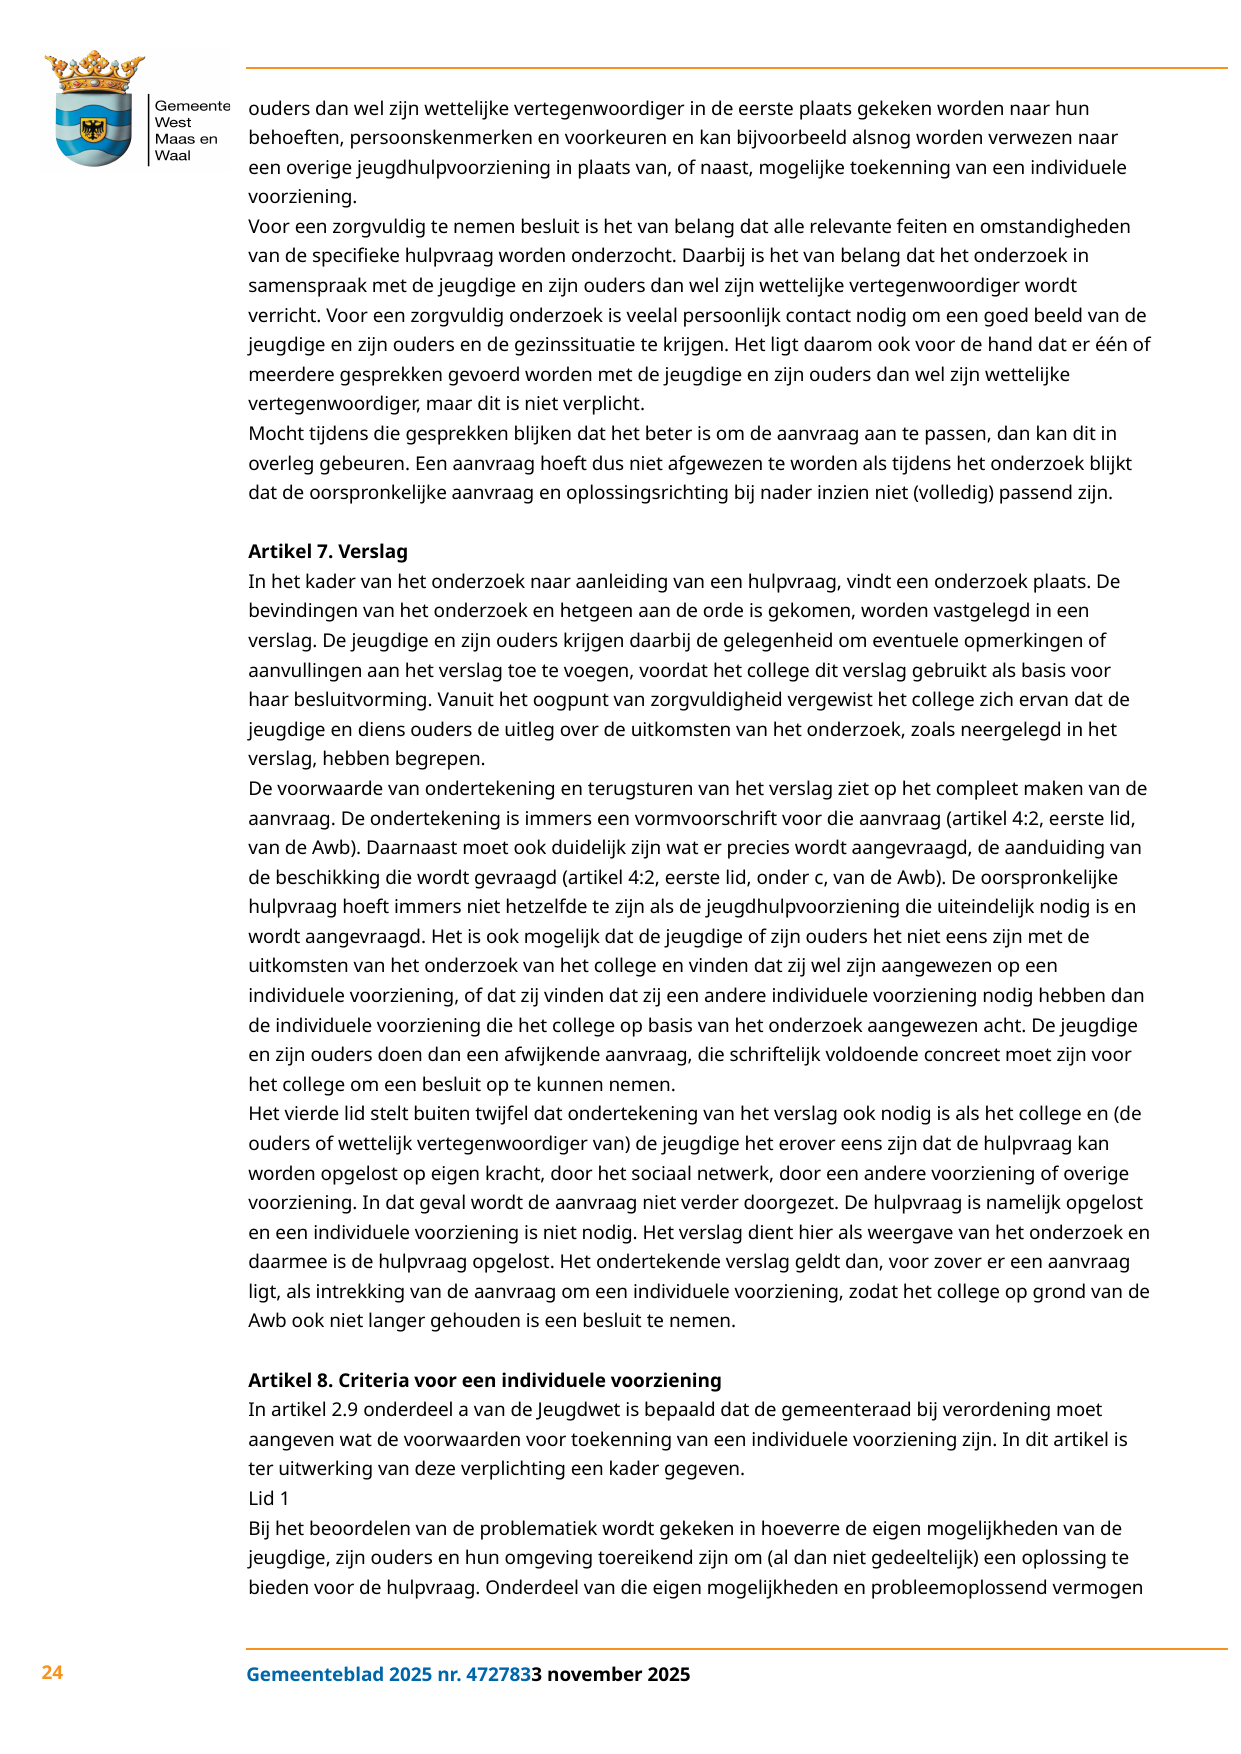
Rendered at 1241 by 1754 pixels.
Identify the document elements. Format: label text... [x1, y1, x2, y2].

text In het kader van het onderzoek naar aanleiding van een hulpvraag, vindt een onderzoek plaats. De bevindingen van het onderzoek en hetgeen aan de orde is gekomen, worden vastgelegd in een verslag. De jeugdige en zijn ouders krijgen daarbij de gelegenheid om eventuele opmerkingen of aanvullingen aan het verslag toe te voegen, voordat het college dit verslag gebruikt als basis voor haar besluitvorming. Vanuit het oogpunt van zorgvuldigheid vergewist het college zich ervan dat de jeugdige en diens ouders de uitleg over de uitkomsten van het onderzoek, zoals neergelegd in het verslag, hebben begrepen. [248, 568, 1152, 771]
text Bij het beoordelen van de problematiek wordt gekeken in hoeverre de eigen mogelijkheden van de jeugdige, zijn ouders en hun omgeving toereikend zijn om (al dan niet gedeeltelijk) een oplossing te bieden voor de hulpvraag. Onderdeel van die eigen mogelijkheden en probleemoplossend vermogen [248, 1515, 1152, 1600]
picture [41, 47, 231, 172]
text Artikel 8. Criteria voor een individuele voorziening [248, 1367, 1152, 1393]
text Het vierde lid stelt buiten twijfel dat ondertekening van het verslag ook nodig is als het college en (de ouders of wettelijk vertegenwoordiger van) de jeugdige het erover eens zijn dat de hulpvraag kan worden opgelost op eigen kracht, door het sociaal netwerk, door een andere voorziening of overige voorziening. In dat geval wordt de aanvraag niet verder doorgezet. De hulpvraag is namelijk opgelost en een individuele voorziening is niet nodig. Het verslag dient hier als weergave van het onderzoek en daarmee is de hulpvraag opgelost. Het ondertekende verslag geldt dan, voor zover er een aanvraag ligt, als intrekking van de aanvraag om een individuele voorziening, zodat het college op grond van de Awb ook niet langer gehouden is een besluit te nemen. [248, 1101, 1152, 1333]
text ouders dan wel zijn wettelijke vertegenwoordiger in de eerste plaats gekeken worden naar hun behoeften, persoonskenmerken en voorkeuren en kan bijvoorbeeld alsnog worden verwezen naar een overige jeugdhulpvoorziening in plaats van, of naast, mogelijke toekenning van een individuele voorziening. [248, 95, 1152, 209]
text Mocht tijdens die gesprekken blijken dat het beter is om de aanvraag aan te passen, dan kan dit in overleg gebeuren. Een aanvraag hoeft dus niet afgewezen te worden als tijdens het onderzoek blijkt dat de oorspronkelijke aanvraag en oplossingsrichting bij nader inzien niet (volledig) passend zijn. [248, 420, 1152, 505]
text Lid 1 [248, 1485, 1152, 1511]
text Voor een zorgvuldig te nemen besluit is het van belang dat alle relevante feiten en omstandigheden van de specifieke hulpvraag worden onderzocht. Daarbij is het van belang dat het onderzoek in samenspraak met de jeugdige en zijn ouders dan wel zijn wettelijke vertegenwoordiger wordt verricht. Voor een zorgvuldig onderzoek is veelal persoonlijk contact nodig om een goed beeld van de jeugdige en zijn ouders en de gezinssituatie te krijgen. Het ligt daarom ook voor de hand dat er één of meerdere gesprekken gevoerd worden met de jeugdige en zijn ouders dan wel zijn wettelijke vertegenwoordiger, maar dit is niet verplicht. [248, 213, 1152, 416]
text De voorwaarde van ondertekening en terugsturen van het verslag ziet op het compleet maken van de aanvraag. De ondertekening is immers een vormvoorschrift voor die aanvraag (artikel 4:2, eerste lid, van de Awb). Daarnaast moet ook duidelijk zijn wat er precies wordt aangevraagd, de aanduiding van de beschikking die wordt gevraagd (artikel 4:2, eerste lid, onder c, van de Awb). De oorspronkelijke hulpvraag hoeft immers niet hetzelfde te zijn als de jeugdhulpvoorziening die uiteindelijk nodig is en wordt aangevraagd. Het is ook mogelijk dat de jeugdige of zijn ouders het niet eens zijn met de uitkomsten van het onderzoek van het college en vinden dat zij wel zijn aangewezen op een individuele voorziening, of dat zij vinden dat zij een andere individuele voorziening nodig hebben dan de individuele voorziening die het college op basis van het onderzoek aangewezen acht. De jeugdige en zijn ouders doen dan een afwijkende aanvraag, die schriftelijk voldoende concreet moet zijn voor het college om een besluit op te kunnen nemen. [248, 775, 1152, 1097]
text In artikel 2.9 onderdeel a van de Jeugdwet is bepaald dat de gemeenteraad bij verordening moet aangeven wat de voorwaarden voor toekenning van een individuele voorziening zijn. In dit artikel is ter uitwerking van deze verplichting een kader gegeven. [248, 1396, 1152, 1481]
text Artikel 7. Verslag [248, 538, 1152, 564]
